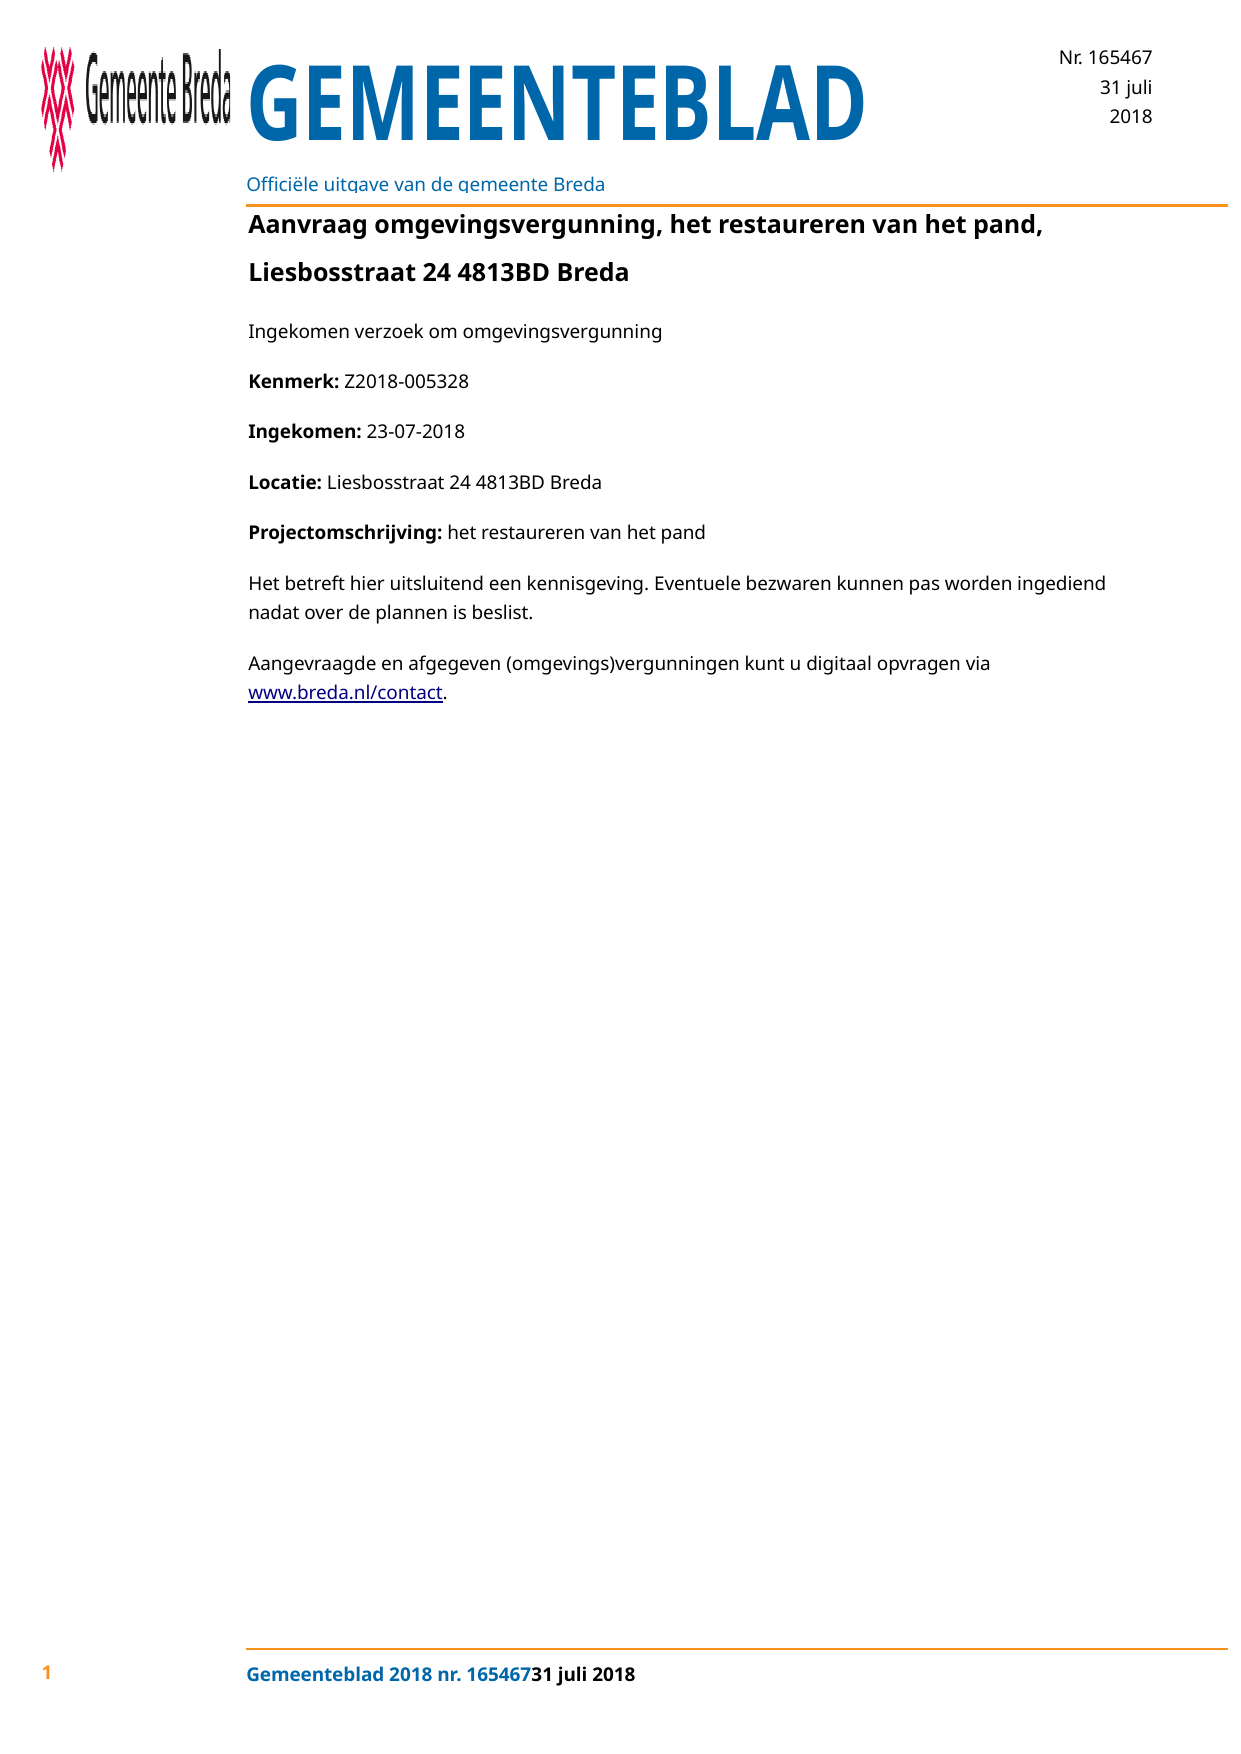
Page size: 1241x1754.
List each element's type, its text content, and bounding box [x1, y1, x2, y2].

text Ingekomen: 23-07-2018 [248, 419, 1152, 444]
text Het betreft hier uitsluitend een kennisgeving. Eventuele bezwaren kunnen pas worden ingediend nadat over de plannen is beslist. [248, 570, 1152, 625]
text Ingekomen verzoek om omgevingsvergunning [248, 318, 1152, 344]
text Aanvraag omgevingsvergunning, het restaureren van het pand, Liesbosstraat 24 4813BD Breda [248, 207, 1152, 288]
picture [41, 47, 231, 172]
text Projectomschrijving: het restaureren van het pand [248, 519, 1152, 545]
text Kenmerk: Z2018-005328 [248, 368, 1152, 394]
text Aangevraagde en afgegeven (omgevings)vergunningen kunt u digitaal opvragen via www.breda.nl/contact. [248, 650, 1152, 705]
text Locatie: Liesbosstraat 24 4813BD Breda [248, 469, 1152, 495]
